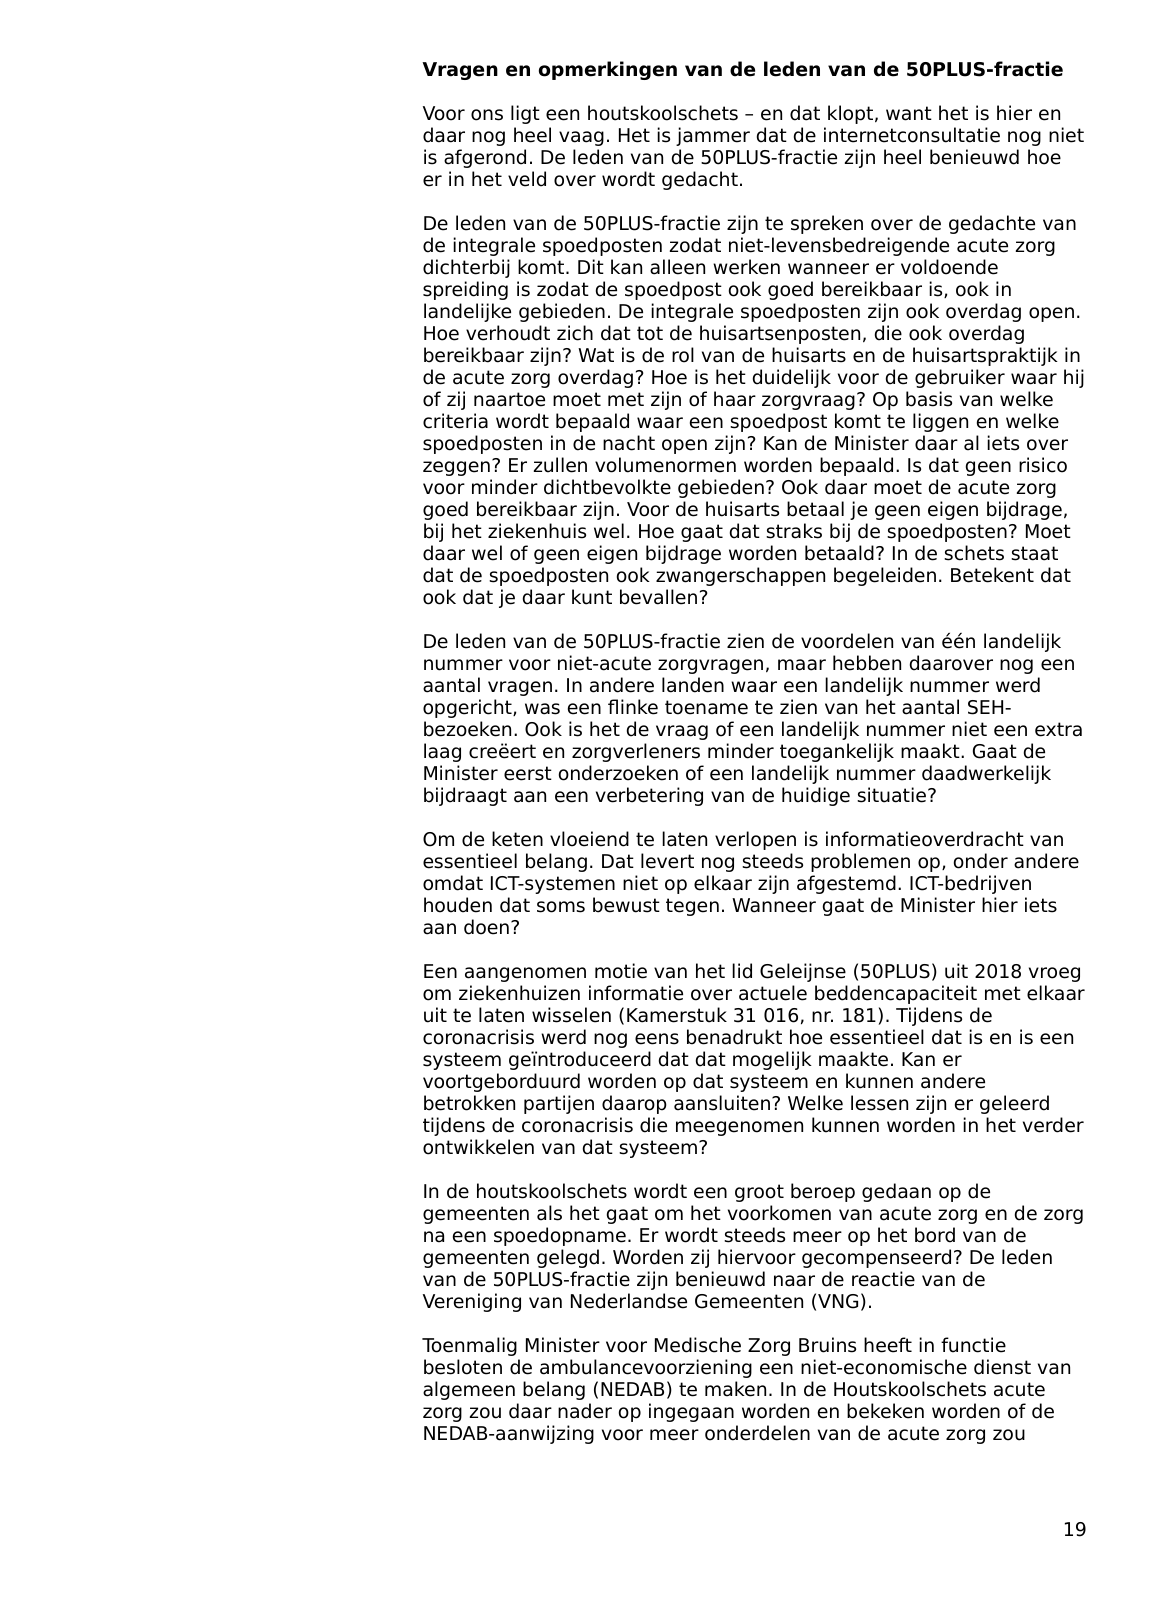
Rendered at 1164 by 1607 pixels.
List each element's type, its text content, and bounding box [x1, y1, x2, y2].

text In de houtskoolschets wordt een groot beroep gedaan op de gemeenten als het gaat om het voorkomen van acute zorg en de zorg na een spoedopname. Er wordt steeds meer op het bord van de gemeenten gelegd. Worden zij hiervoor gecompenseerd? De leden van de 50PLUS-fractie zijn benieuwd naar de reactie van de Vereniging van Nederlandse Gemeenten (VNG). [422, 1181, 1087, 1313]
subtitle Vragen en opmerkingen van de leden van de 50PLUS-fractie [422, 59, 1087, 81]
text Een aangenomen motie van het lid Geleijnse (50PLUS) uit 2018 vroeg om ziekenhuizen informatie over actuele beddencapaciteit met elkaar uit te laten wisselen (Kamerstuk 31 016, nr. 181). Tijdens de coronacrisis werd nog eens benadrukt hoe essentieel dat is en is een systeem geïntroduceerd dat dat mogelijk maakte. Kan er voortgeborduurd worden op dat systeem en kunnen andere betrokken partijen daarop aansluiten? Welke lessen zijn er geleerd tijdens de coronacrisis die meegenomen kunnen worden in het verder ontwikkelen van dat systeem? [422, 961, 1087, 1159]
text Om de keten vloeiend te laten verlopen is informatieoverdracht van essentieel belang. Dat levert nog steeds problemen op, onder andere omdat ICT-systemen niet op elkaar zijn afgestemd. ICT-bedrijven houden dat soms bewust tegen. Wanneer gaat de Minister hier iets aan doen? [422, 829, 1087, 939]
text Toenmalig Minister voor Medische Zorg Bruins heeft in functie besloten de ambulancevoorziening een niet-economische dienst van algemeen belang (NEDAB) te maken. In de Houtskoolschets acute zorg zou daar nader op ingegaan worden en bekeken worden of de NEDAB-aanwijzing voor meer onderdelen van de acute zorg zou [422, 1335, 1087, 1445]
text Voor ons ligt een houtskoolschets – en dat klopt, want het is hier en daar nog heel vaag. Het is jammer dat de internetconsultatie nog niet is afgerond. De leden van de 50PLUS-fractie zijn heel benieuwd hoe er in het veld over wordt gedacht. [422, 103, 1087, 191]
text De leden van de 50PLUS-fractie zijn te spreken over de gedachte van de integrale spoedposten zodat niet-levensbedreigende acute zorg dichterbij komt. Dit kan alleen werken wanneer er voldoende spreiding is zodat de spoedpost ook goed bereikbaar is, ook in landelijke gebieden. De integrale spoedposten zijn ook overdag open. Hoe verhoudt zich dat tot de huisartsenposten, die ook overdag bereikbaar zijn? Wat is de rol van de huisarts en de huisartspraktijk in de acute zorg overdag? Hoe is het duidelijk voor de gebruiker waar hij of zij naartoe moet met zijn of haar zorgvraag? Op basis van welke criteria wordt bepaald waar een spoedpost komt te liggen en welke spoedposten in de nacht open zijn? Kan de Minister daar al iets over zeggen? Er zullen volumenormen worden bepaald. Is dat geen risico voor minder dichtbevolkte gebieden? Ook daar moet de acute zorg goed bereikbaar zijn. Voor de huisarts betaal je geen eigen bijdrage, bij het ziekenhuis wel. Hoe gaat dat straks bij de spoedposten? Moet daar wel of geen eigen bijdrage worden betaald? In de schets staat dat de spoedposten ook zwangerschappen begeleiden. Betekent dat ook dat je daar kunt bevallen? [422, 213, 1087, 609]
text De leden van de 50PLUS-fractie zien de voordelen van één landelijk nummer voor niet-acute zorgvragen, maar hebben daarover nog een aantal vragen. In andere landen waar een landelijk nummer werd opgericht, was een flinke toename te zien van het aantal SEH-bezoeken. Ook is het de vraag of een landelijk nummer niet een extra laag creëert en zorgverleners minder toegankelijk maakt. Gaat de Minister eerst onderzoeken of een landelijk nummer daadwerkelijk bijdraagt aan een verbetering van de huidige situatie? [422, 631, 1087, 807]
